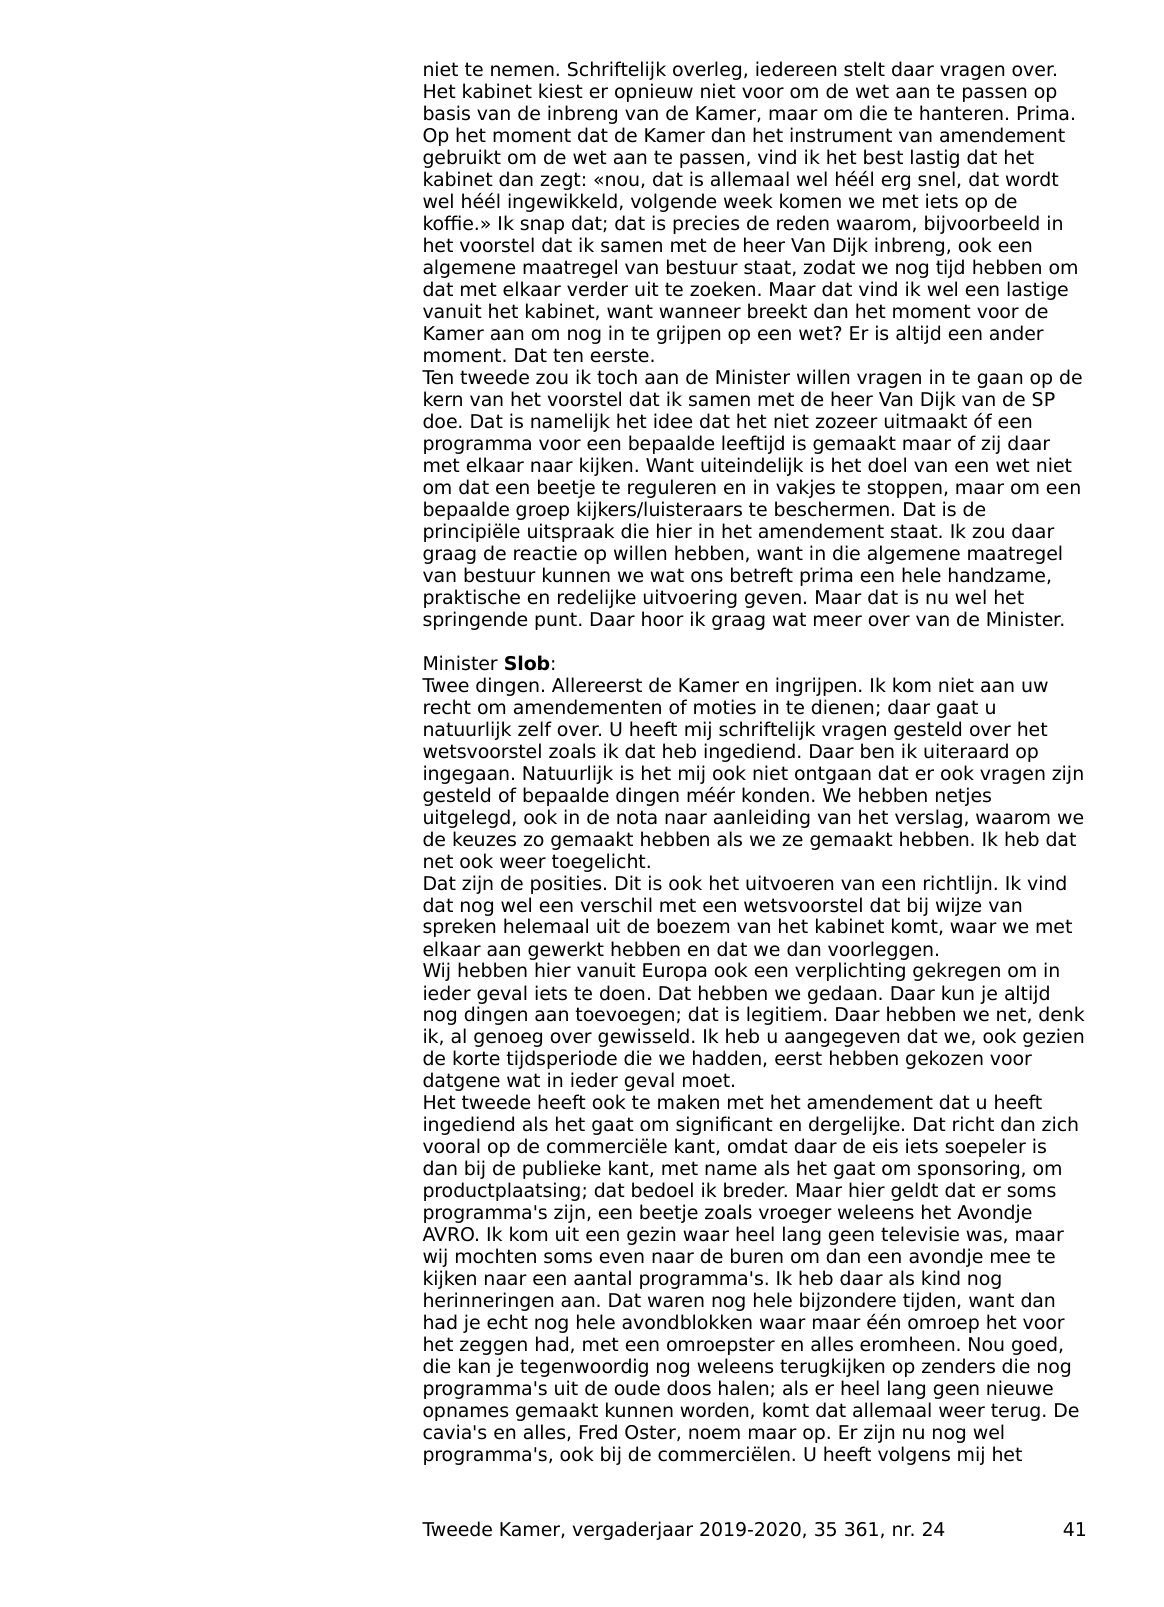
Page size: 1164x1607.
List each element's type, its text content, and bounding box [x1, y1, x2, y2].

text Wij hebben hier vanuit Europa ook een verplichting gekregen om in ieder geval iets te doen. Dat hebben we gedaan. Daar kun je altijd nog dingen aan toevoegen; dat is legitiem. Daar hebben we net, denk ik, al genoeg over gewisseld. Ik heb u aangegeven dat we, ook gezien de korte tijdsperiode die we hadden, eerst hebben gekozen voor datgene wat in ieder geval moet. [422, 960, 1087, 1092]
text Het tweede heeft ook te maken met het amendement dat u heeft ingediend als het gaat om significant en dergelijke. Dat richt dan zich vooral op de commerciële kant, omdat daar de eis iets soepeler is dan bij de publieke kant, met name als het gaat om sponsoring, om productplaatsing; dat bedoel ik breder. Maar hier geldt dat er soms programma's zijn, een beetje zoals vroeger weleens het Avondje AVRO. Ik kom uit een gezin waar heel lang geen televisie was, maar wij mochten soms even naar de buren om dan een avondje mee te kijken naar een aantal programma's. Ik heb daar als kind nog herinneringen aan. Dat waren nog hele bijzondere tijden, want dan had je echt nog hele avondblokken waar maar één omroep het voor het zeggen had, met een omroepster en alles eromheen. Nou goed, die kan je tegenwoordig nog weleens terugkijken op zenders die nog programma's uit de oude doos halen; als er heel lang geen nieuwe opnames gemaakt kunnen worden, komt dat allemaal weer terug. De cavia's en alles, Fred Oster, noem maar op. Er zijn nu nog wel programma's, ook bij de commerciëlen. U heeft volgens mij het [422, 1092, 1087, 1466]
text niet te nemen. Schriftelijk overleg, iedereen stelt daar vragen over. Het kabinet kiest er opnieuw niet voor om de wet aan te passen op basis van de inbreng van de Kamer, maar om die te hanteren. Prima. Op het moment dat de Kamer dan het instrument van amendement gebruikt om de wet aan te passen, vind ik het best lastig dat het kabinet dan zegt: «nou, dat is allemaal wel héél erg snel, dat wordt wel héél ingewikkeld, volgende week komen we met iets op de koffie.» Ik snap dat; dat is precies de reden waarom, bijvoorbeeld in het voorstel dat ik samen met de heer Van Dijk inbreng, ook een algemene maatregel van bestuur staat, zodat we nog tijd hebben om dat met elkaar verder uit te zoeken. Maar dat vind ik wel een lastige vanuit het kabinet, want wanneer breekt dan het moment voor de Kamer aan om nog in te grijpen op een wet? Er is altijd een ander moment. Dat ten eerste. [422, 59, 1087, 367]
text Dat zijn de posities. Dit is ook het uitvoeren van een richtlijn. Ik vind dat nog wel een verschil met een wetsvoorstel dat bij wijze van spreken helemaal uit de boezem van het kabinet komt, waar we met elkaar aan gewerkt hebben en dat we dan voorleggen. [422, 872, 1087, 960]
text Minister Slob: [422, 653, 1087, 675]
text Ten tweede zou ik toch aan de Minister willen vragen in te gaan op de kern van het voorstel dat ik samen met de heer Van Dijk van de SP doe. Dat is namelijk het idee dat het niet zozeer uitmaakt óf een programma voor een bepaalde leeftijd is gemaakt maar of zij daar met elkaar naar kijken. Want uiteindelijk is het doel van een wet niet om dat een beetje te reguleren en in vakjes te stoppen, maar om een bepaalde groep kijkers/luisteraars te beschermen. Dat is de principiële uitspraak die hier in het amendement staat. Ik zou daar graag de reactie op willen hebben, want in die algemene maatregel van bestuur kunnen we wat ons betreft prima een hele handzame, praktische en redelijke uitvoering geven. Maar dat is nu wel het springende punt. Daar hoor ik graag wat meer over van de Minister. [422, 367, 1087, 631]
text Twee dingen. Allereerst de Kamer en ingrijpen. Ik kom niet aan uw recht om amendementen of moties in te dienen; daar gaat u natuurlijk zelf over. U heeft mij schriftelijk vragen gesteld over het wetsvoorstel zoals ik dat heb ingediend. Daar ben ik uiteraard op ingegaan. Natuurlijk is het mij ook niet ontgaan dat er ook vragen zijn gesteld of bepaalde dingen méér konden. We hebben netjes uitgelegd, ook in de nota naar aanleiding van het verslag, waarom we de keuzes zo gemaakt hebben als we ze gemaakt hebben. Ik heb dat net ook weer toegelicht. [422, 675, 1087, 872]
